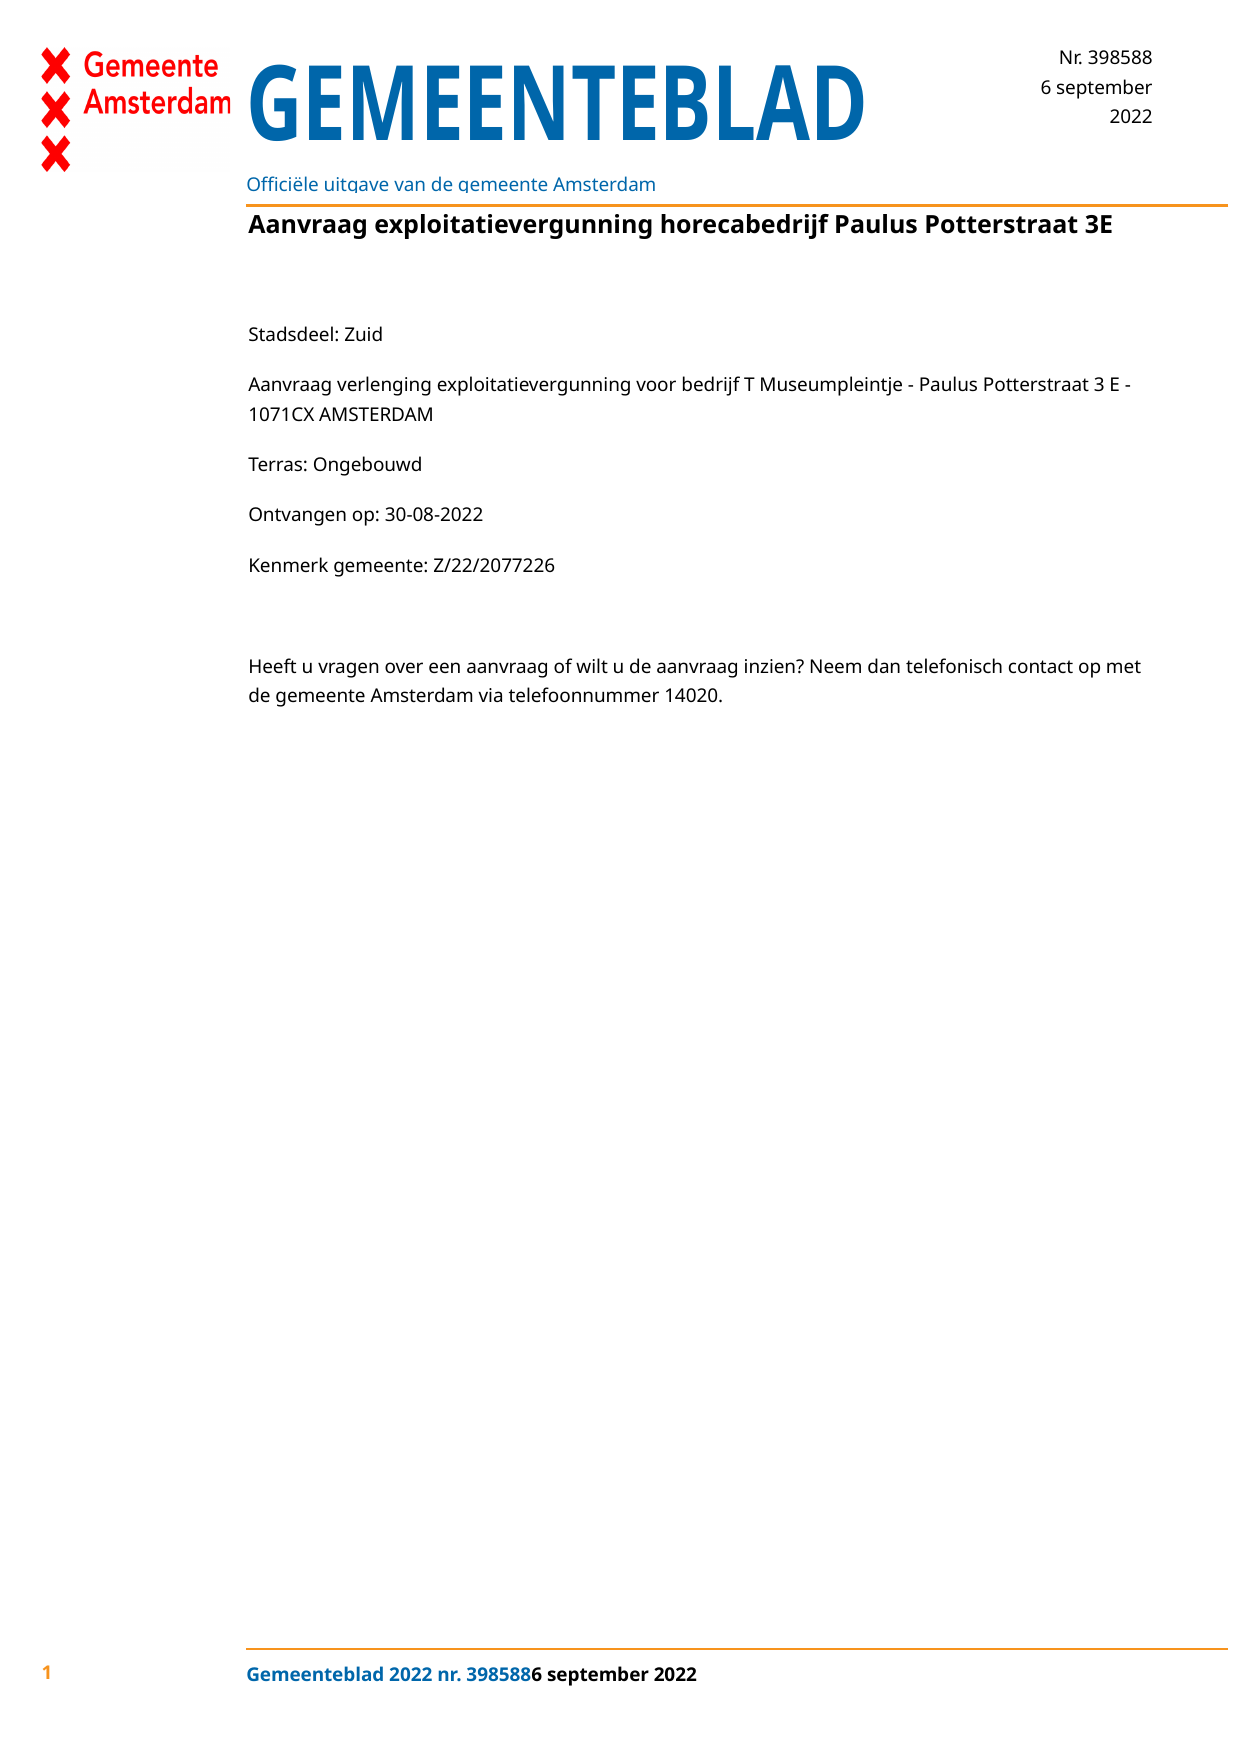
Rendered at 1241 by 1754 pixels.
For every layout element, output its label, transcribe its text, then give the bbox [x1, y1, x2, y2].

text Ontvangen op: 30-08-2022 [248, 502, 1152, 527]
text Stadsdeel: Zuid [248, 321, 1152, 346]
text Terras: Ongebouwd [248, 451, 1152, 477]
text Aanvraag exploitatievergunning horecabedrijf Paulus Potterstraat 3E [248, 207, 1152, 241]
text Aanvraag verlenging exploitatievergunning voor bedrijf T Museumpleintje - Paulus Potterstraat 3 E - 1071CX AMSTERDAM [248, 371, 1152, 426]
picture [41, 47, 231, 172]
text Kenmerk gemeente: Z/22/2077226 [248, 552, 1152, 578]
text Heeft u vragen over een aanvraag of wilt u de aanvraag inzien? Neem dan telefonisch contact op met de gemeente Amsterdam via telefoonnummer 14020. [248, 653, 1152, 708]
